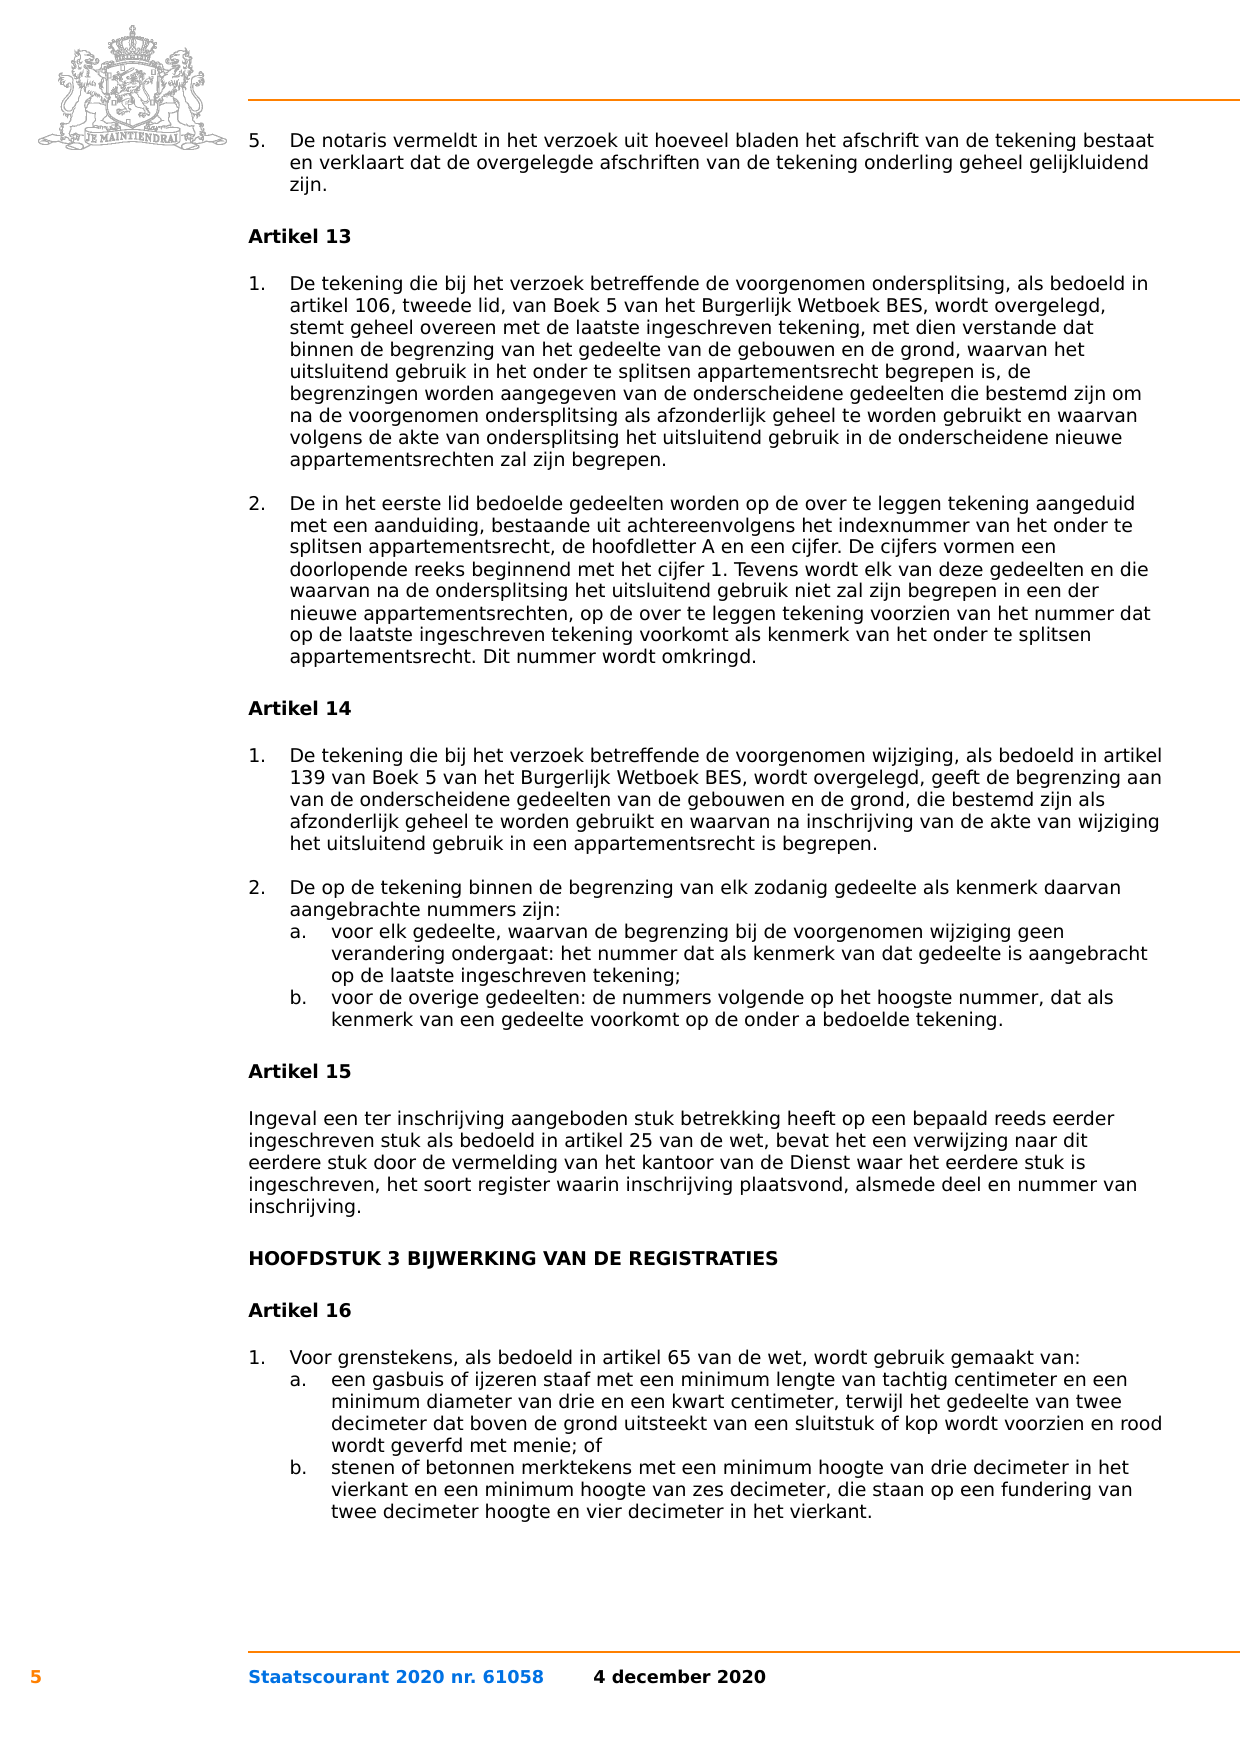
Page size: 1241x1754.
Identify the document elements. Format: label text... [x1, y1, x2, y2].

subtitle Artikel 13 [248, 226, 1163, 248]
text 1. De tekening die bij het verzoek betreffende de voorgenomen wijziging, als bedoeld in artikel 139 van Boek 5 van het Burgerlijk Wetboek BES, wordt overgelegd, geeft de begrenzing aan van de onderscheidene gedeelten van de gebouwen en de grond, die bestemd zijn als afzonderlijk geheel te worden gebruikt en waarvan na inschrijving van de akte van wijziging het uitsluitend gebruik in een appartementsrecht is begrepen. [248, 745, 1163, 855]
text 1. De tekening die bij het verzoek betreffende de voorgenomen ondersplitsing, als bedoeld in artikel 106, tweede lid, van Boek 5 van het Burgerlijk Wetboek BES, wordt overgelegd, stemt geheel overeen met de laatste ingeschreven tekening, met dien verstande dat binnen de begrenzing van het gedeelte van de gebouwen en de grond, waarvan het uitsluitend gebruik in het onder te splitsen appartementsrecht begrepen is, de begrenzingen worden aangegeven van de onderscheidene gedeelten die bestemd zijn om na de voorgenomen ondersplitsing als afzonderlijk geheel te worden gebruikt en waarvan volgens de akte van ondersplitsing het uitsluitend gebruik in de onderscheidene nieuwe appartementsrechten zal zijn begrepen. [248, 273, 1163, 471]
text 2. De in het eerste lid bedoelde gedeelten worden op de over te leggen tekening aangeduid met een aanduiding, bestaande uit achtereenvolgens het indexnummer van het onder te splitsen appartementsrecht, de hoofdletter A en een cijfer. De cijfers vormen een doorlopende reeks beginnend met het cijfer 1. Tevens wordt elk van deze gedeelten en die waarvan na de ondersplitsing het uitsluitend gebruik niet zal zijn begrepen in een der nieuwe appartementsrechten, op de over te leggen tekening voorzien van het nummer dat op de laatste ingeschreven tekening voorkomt als kenmerk van het onder te splitsen appartementsrecht. Dit nummer wordt omkringd. [248, 492, 1163, 668]
picture [38, 25, 227, 150]
text 2. De op de tekening binnen de begrenzing van elk zodanig gedeelte als kenmerk daarvan aangebrachte nummers zijn: [248, 877, 1163, 921]
text 5. De notaris vermeldt in het verzoek uit hoeveel bladen het afschrift van de tekening bestaat en verklaart dat de overgelegde afschriften van de tekening onderling geheel gelijkluidend zijn. [248, 130, 1163, 196]
text 1. Voor grenstekens, als bedoeld in artikel 65 van de wet, wordt gebruik gemaakt van: [248, 1347, 1163, 1369]
text b. voor de overige gedeelten: de nummers volgende op het hoogste nummer, dat als kenmerk van een gedeelte voorkomt op de onder a bedoelde tekening. [289, 987, 1163, 1031]
subtitle Artikel 16 [248, 1300, 1163, 1322]
text b. stenen of betonnen merktekens met een minimum hoogte van drie decimeter in het vierkant en een minimum hoogte van zes decimeter, die staan op een fundering van twee decimeter hoogte en vier decimeter in het vierkant. [289, 1457, 1163, 1523]
subtitle Artikel 15 [248, 1061, 1163, 1083]
text Ingeval een ter inschrijving aangeboden stuk betrekking heeft op een bepaald reeds eerder ingeschreven stuk als bedoeld in artikel 25 van de wet, bevat het een verwijzing naar dit eerdere stuk door de vermelding van het kantoor van de Dienst waar het eerdere stuk is ingeschreven, het soort register waarin inschrijving plaatsvond, alsmede deel en nummer van inschrijving. [248, 1108, 1163, 1218]
subtitle HOOFDSTUK 3 BIJWERKING VAN DE REGISTRATIES [248, 1248, 1163, 1270]
text a. voor elk gedeelte, waarvan de begrenzing bij de voorgenomen wijziging geen verandering ondergaat: het nummer dat als kenmerk van dat gedeelte is aangebracht op de laatste ingeschreven tekening; [289, 921, 1163, 987]
text a. een gasbuis of ijzeren staaf met een minimum lengte van tachtig centimeter en een minimum diameter van drie en een kwart centimeter, terwijl het gedeelte van twee decimeter dat boven de grond uitsteekt van een sluitstuk of kop wordt voorzien en rood wordt geverfd met menie; of [289, 1369, 1163, 1457]
subtitle Artikel 14 [248, 698, 1163, 720]
